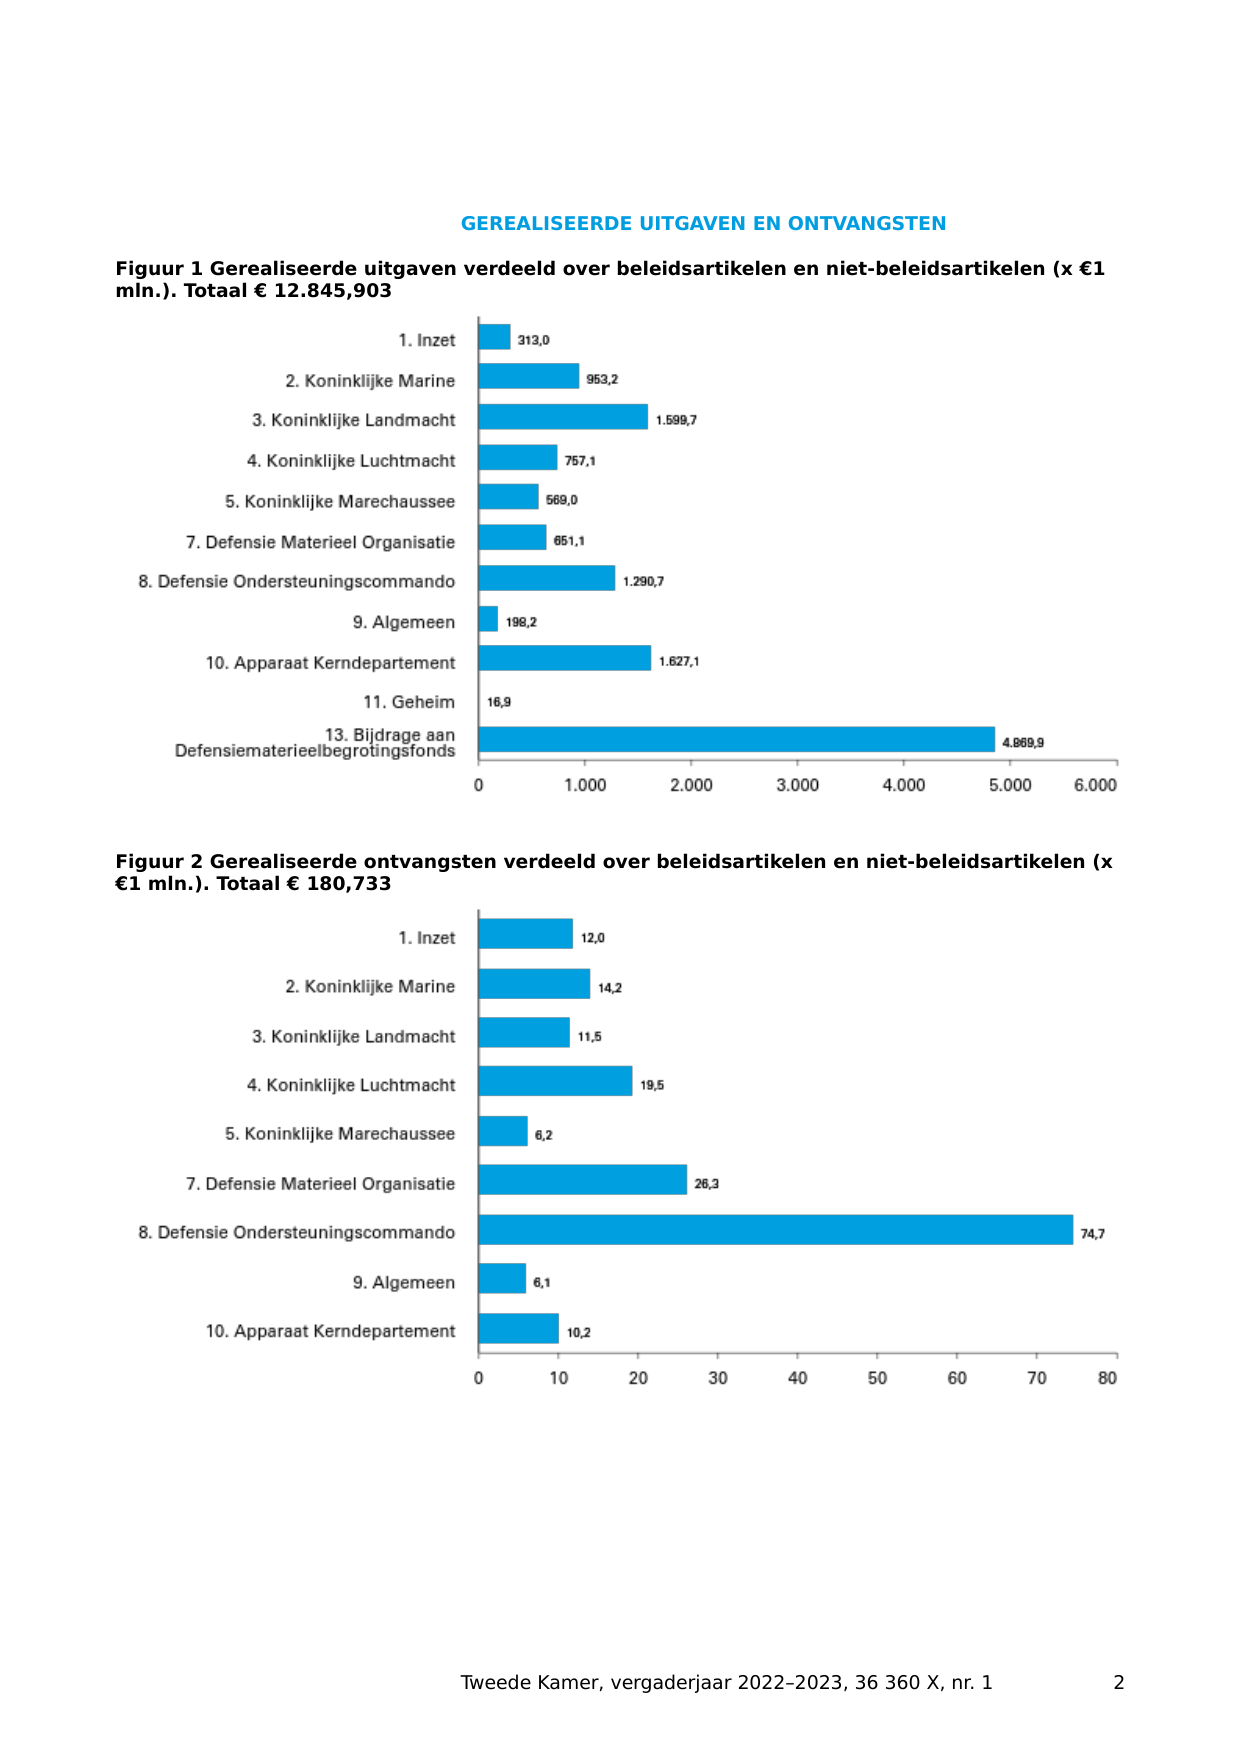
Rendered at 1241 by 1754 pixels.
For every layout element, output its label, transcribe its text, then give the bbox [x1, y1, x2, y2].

title Figuur 1 Gerealiseerde uitgaven verdeeld over beleidsartikelen en niet-beleidsartikelen (x €1 mln.). Totaal € 12.845,903 [115, 258, 1125, 302]
title Figuur 2 Gerealiseerde ontvangsten verdeeld over beleidsartikelen en niet-beleidsartikelen (x €1 mln.). Totaal € 180,733 [115, 851, 1125, 894]
title Gerealiseerde uitgaven en ontvangsten [461, 213, 1125, 235]
